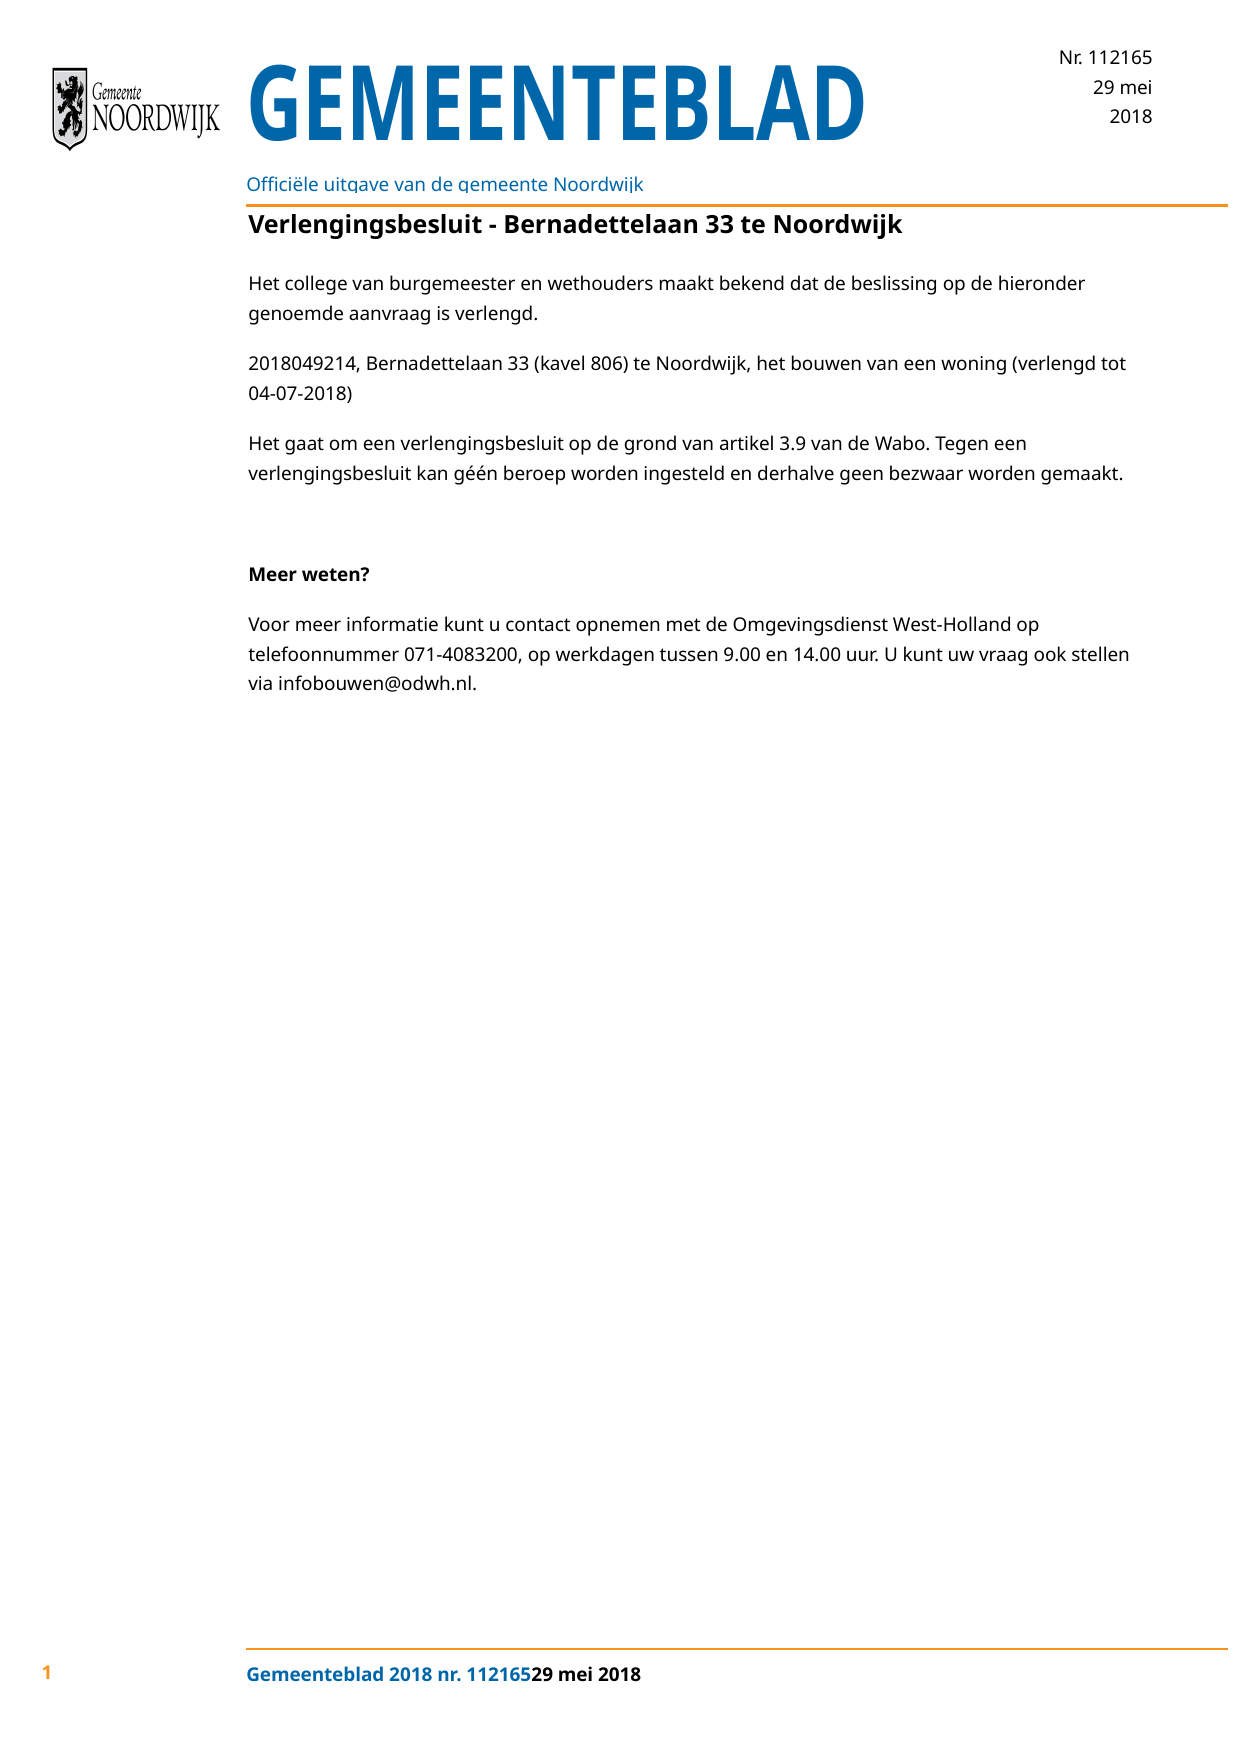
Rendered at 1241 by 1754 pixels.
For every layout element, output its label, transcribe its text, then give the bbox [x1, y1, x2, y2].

text 2018049214, Bernadettelaan 33 (kavel 806) te Noordwijk, het bouwen van een woning (verlengd tot 04-07-2018) [248, 350, 1152, 406]
text Het gaat om een verlengingsbesluit op de grond van artikel 3.9 van de Wabo. Tegen een verlengingsbesluit kan géén beroep worden ingesteld en derhalve geen bezwaar worden gemaakt. [248, 430, 1152, 486]
text Voor meer informatie kunt u contact opnemen met de Omgevingsdienst West-Holland op telefoonnummer 071-4083200, op werkdagen tussen 9.00 en 14.00 uur. U kunt uw vraag ook stellen via infobouwen@odwh.nl. [248, 611, 1152, 696]
text Verlengingsbesluit - Bernadettelaan 33 te Noordwijk [248, 207, 1152, 241]
picture [41, 47, 231, 172]
text Meer weten? [248, 561, 1152, 586]
text Het college van burgemeester en wethouders maakt bekend dat de beslissing op de hieronder genoemde aanvraag is verlengd. [248, 270, 1152, 326]
